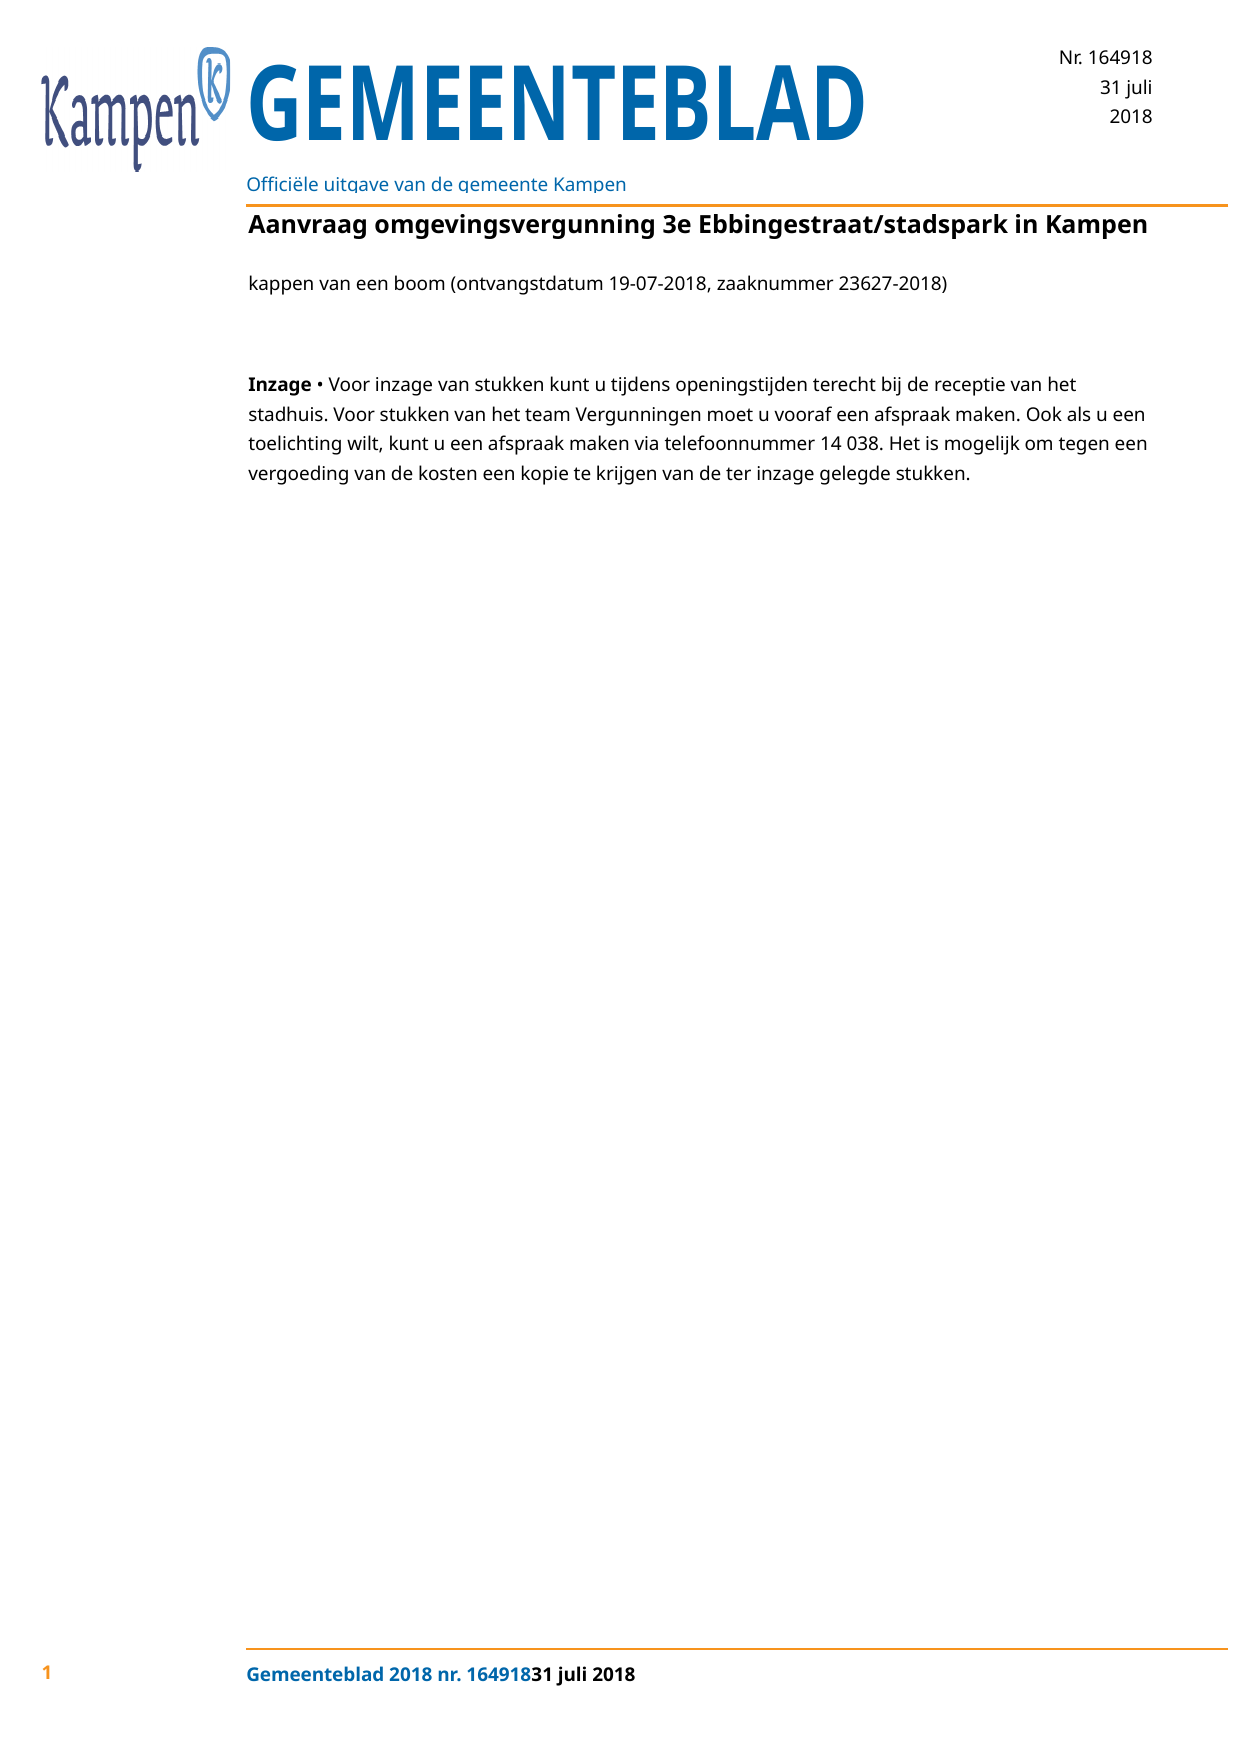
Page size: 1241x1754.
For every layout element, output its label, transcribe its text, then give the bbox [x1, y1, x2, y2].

text Inzage • Voor inzage van stukken kunt u tijdens openingstijden terecht bij de receptie van het stadhuis. Voor stukken van het team Vergunningen moet u vooraf een afspraak maken. Ook als u een toelichting wilt, kunt u een afspraak maken via telefoonnummer 14 038. Het is mogelijk om tegen een vergoeding van de kosten een kopie te krijgen van de ter inzage gelegde stukken. [248, 371, 1152, 486]
text Aanvraag omgevingsvergunning 3e Ebbingestraat/stadspark in Kampen [248, 207, 1152, 241]
text kappen van een boom (ontvangstdatum 19-07-2018, zaaknummer 23627-2018) [248, 270, 1152, 296]
picture [41, 47, 231, 172]
